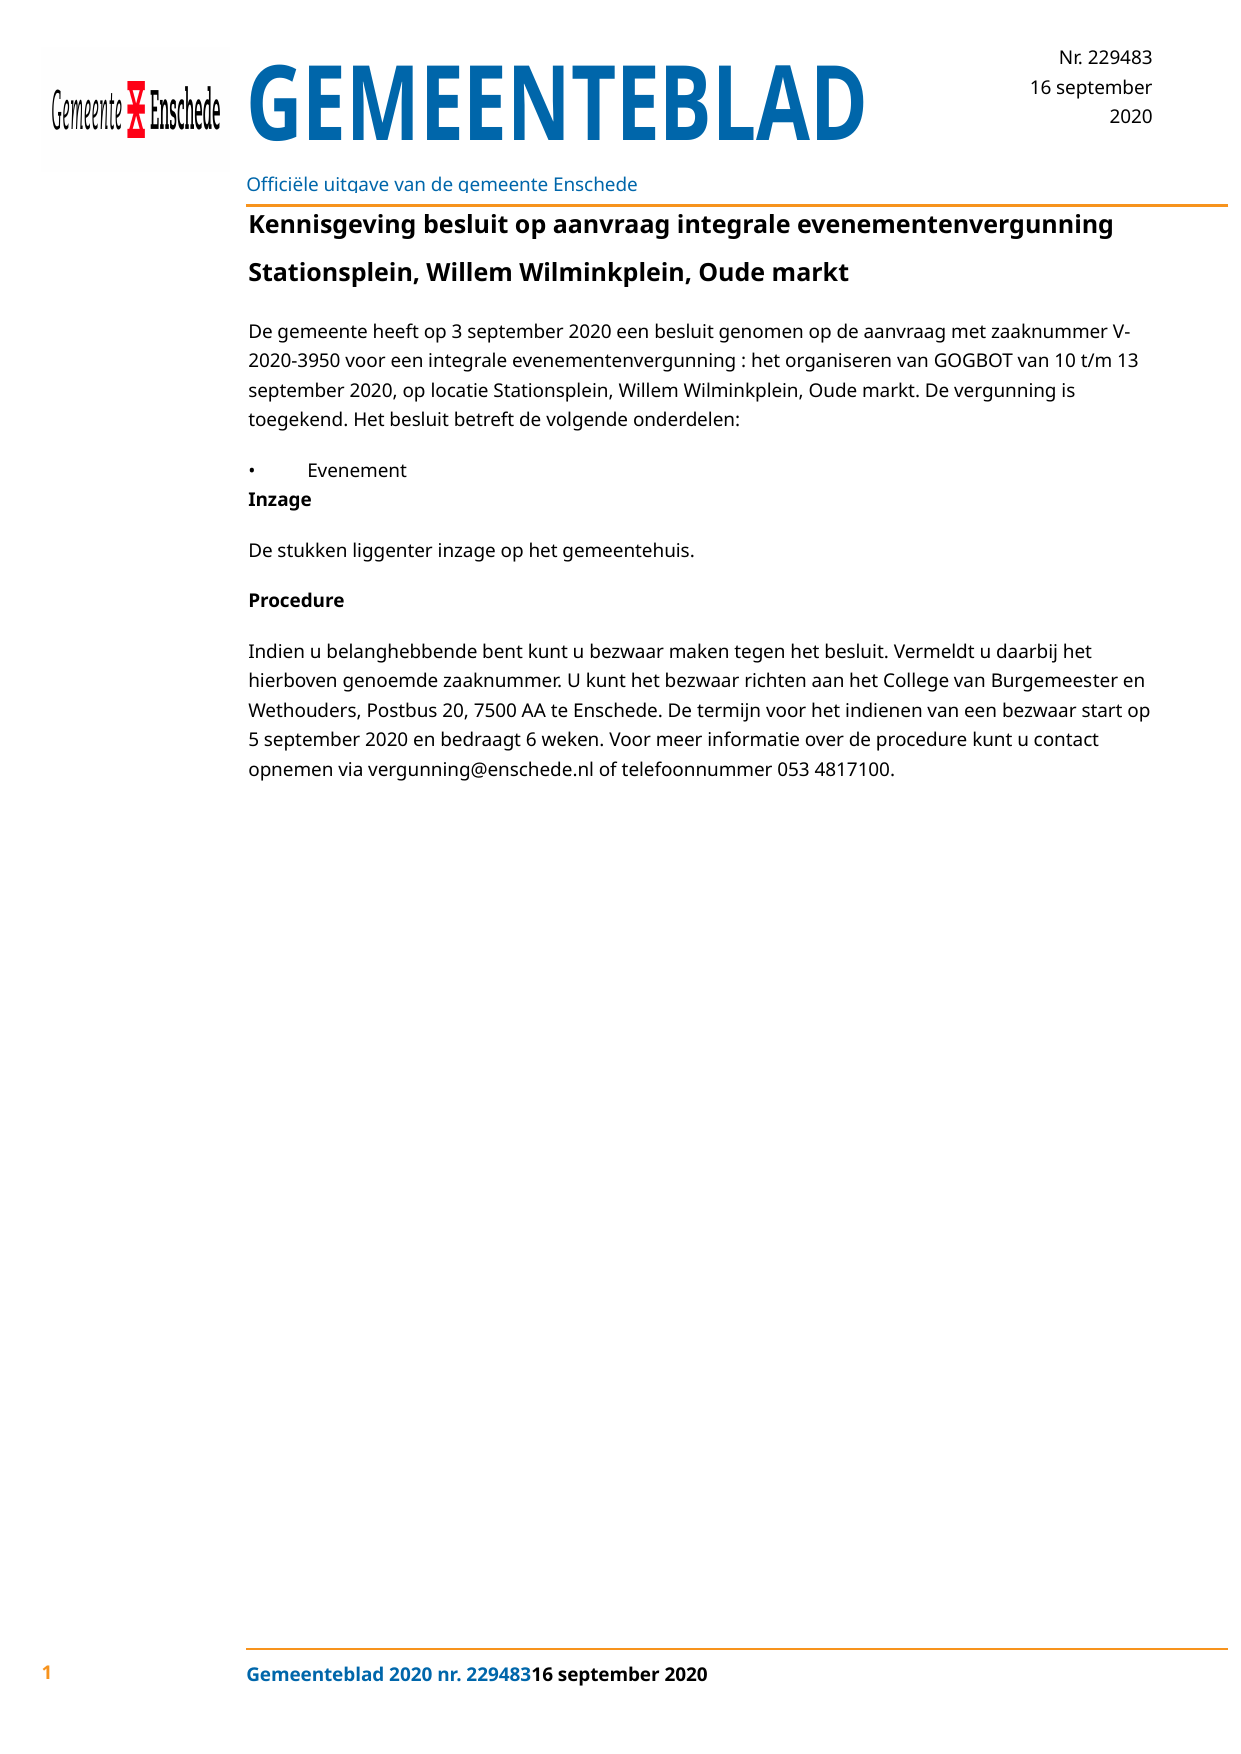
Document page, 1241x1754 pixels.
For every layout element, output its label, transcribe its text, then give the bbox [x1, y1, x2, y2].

text Indien u belanghebbende bent kunt u bezwaar maken tegen het besluit. Vermeldt u daarbij het hierboven genoemde zaaknummer. U kunt het bezwaar richten aan het College van Burgemees­ter en Wethouders, Postbus 20, 7500 AA te Enschede. De termijn voor het indienen van een bezwaar start op 5 september 2020 en bedraagt 6 weken. Voor meer informatie over de procedure kunt u contact opnemen via vergunning@enschede.nl of telefoonnummer 053 4817100. [248, 638, 1152, 782]
text Kennisgeving besluit op aanvraag integrale evenementenvergunning Stationsplein, Willem Wilminkplein, Oude markt [248, 207, 1152, 288]
list Evenement [248, 457, 1152, 483]
text De gemeente heeft op 3 september 2020 een besluit genomen op de aanvraag met zaaknummer V-2020-3950 voor een integrale evenementenvergunning : het organiseren van GOGBOT van 10 t/m 13 september 2020, op locatie Stationsplein, Willem Wilminkplein, Oude markt. De vergunning is toegekend. Het besluit betreft de volgende onderdelen: [248, 318, 1152, 432]
text Inzage [248, 487, 1152, 512]
text Procedure [248, 587, 1152, 613]
text De stukken liggenter inzage op het gemeentehuis. [248, 537, 1152, 563]
picture [41, 47, 231, 172]
